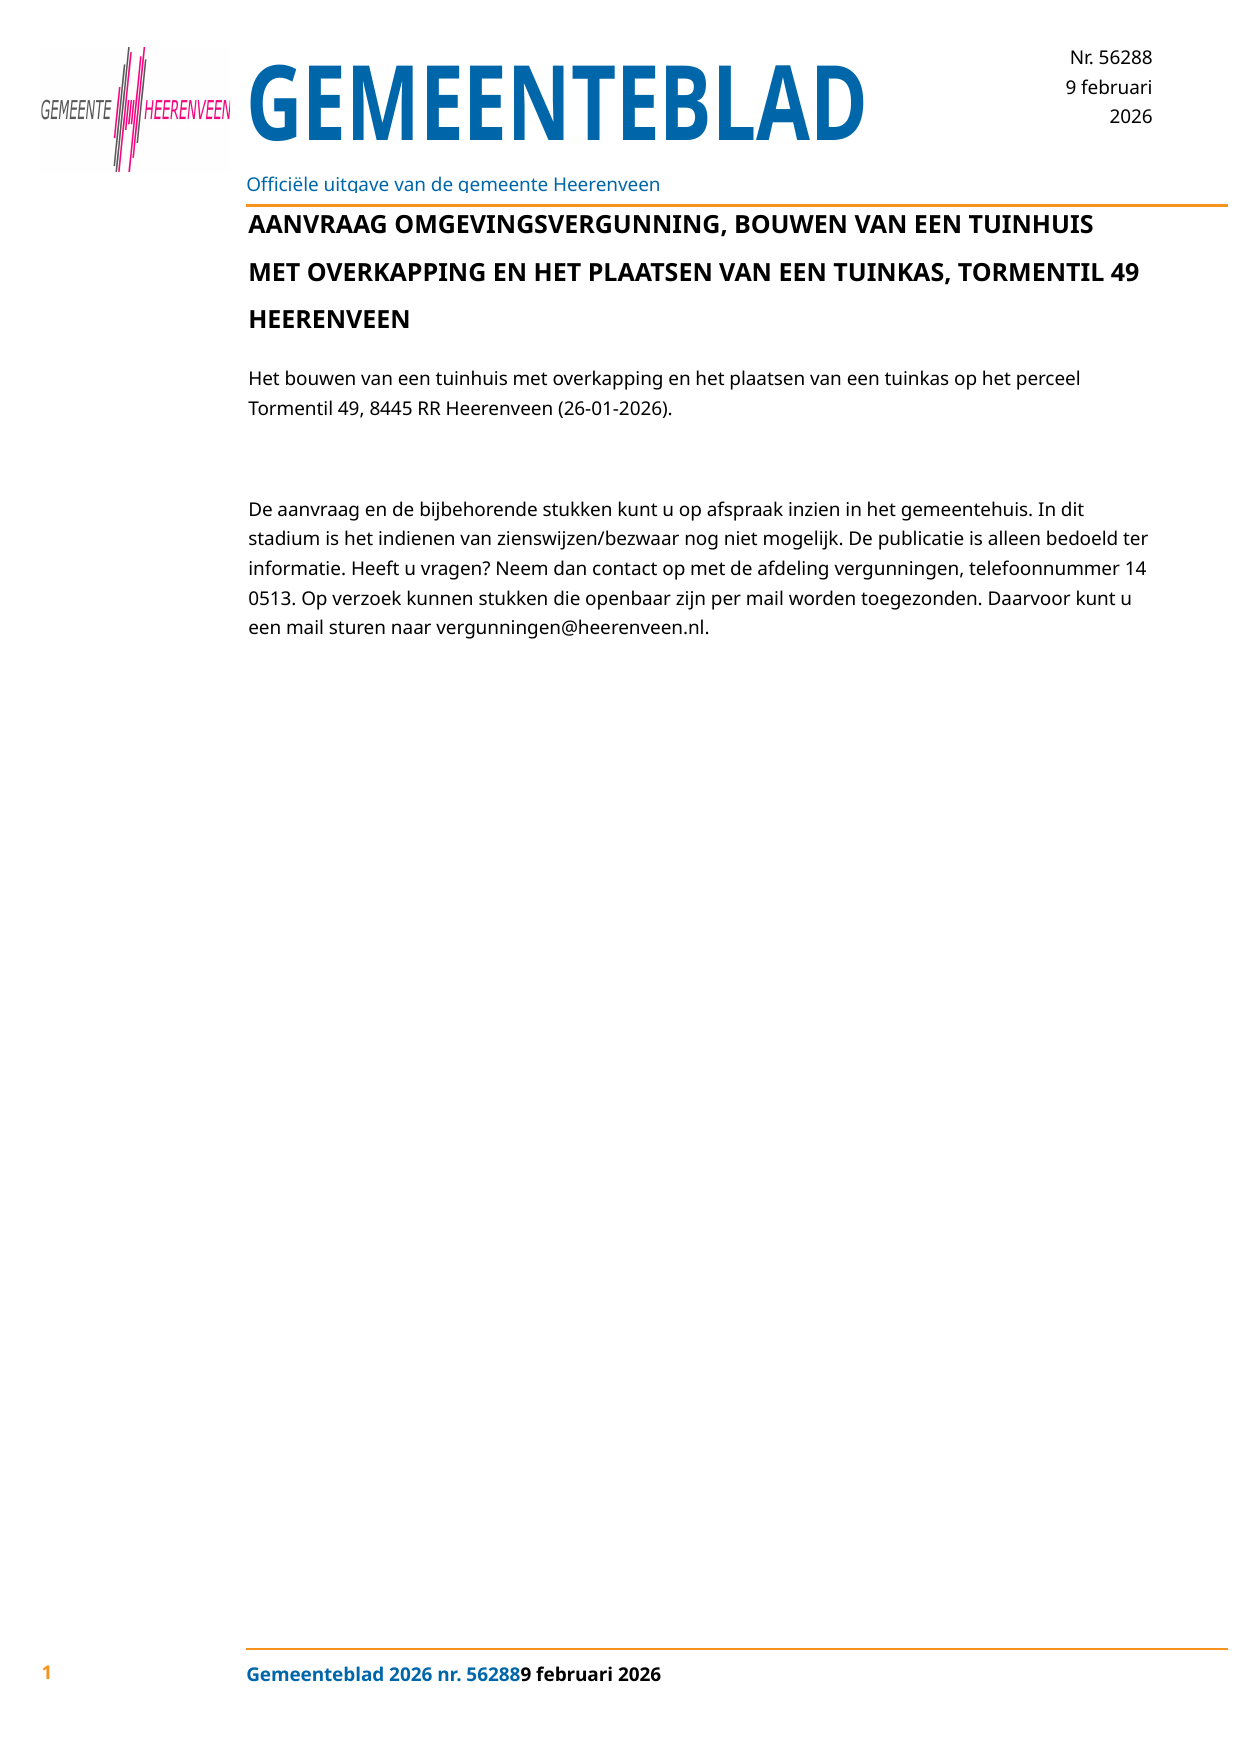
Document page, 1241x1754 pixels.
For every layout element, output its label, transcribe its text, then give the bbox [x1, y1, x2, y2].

picture [41, 47, 231, 172]
text AANVRAAG OMGEVINGSVERGUNNING, BOUWEN VAN EEN TUINHUIS MET OVERKAPPING EN HET PLAATSEN VAN EEN TUINKAS, TORMENTIL 49 HEERENVEEN [248, 207, 1152, 336]
text Het bouwen van een tuinhuis met overkapping en het plaatsen van een tuinkas op het perceel Tormentil 49, 8445 RR Heerenveen (26-01-2026). [248, 366, 1152, 421]
text De aanvraag en de bijbehorende stukken kunt u op afspraak inzien in het gemeentehuis. In dit stadium is het indienen van zienswijzen/bezwaar nog niet mogelijk. De publicatie is alleen bedoeld ter informatie. Heeft u vragen? Neem dan contact op met de afdeling vergunningen, telefoonnummer 14 0513. Op verzoek kunnen stukken die openbaar zijn per mail worden toegezonden. Daarvoor kunt u een mail sturen naar vergunningen@heerenveen.nl. [248, 496, 1152, 640]
